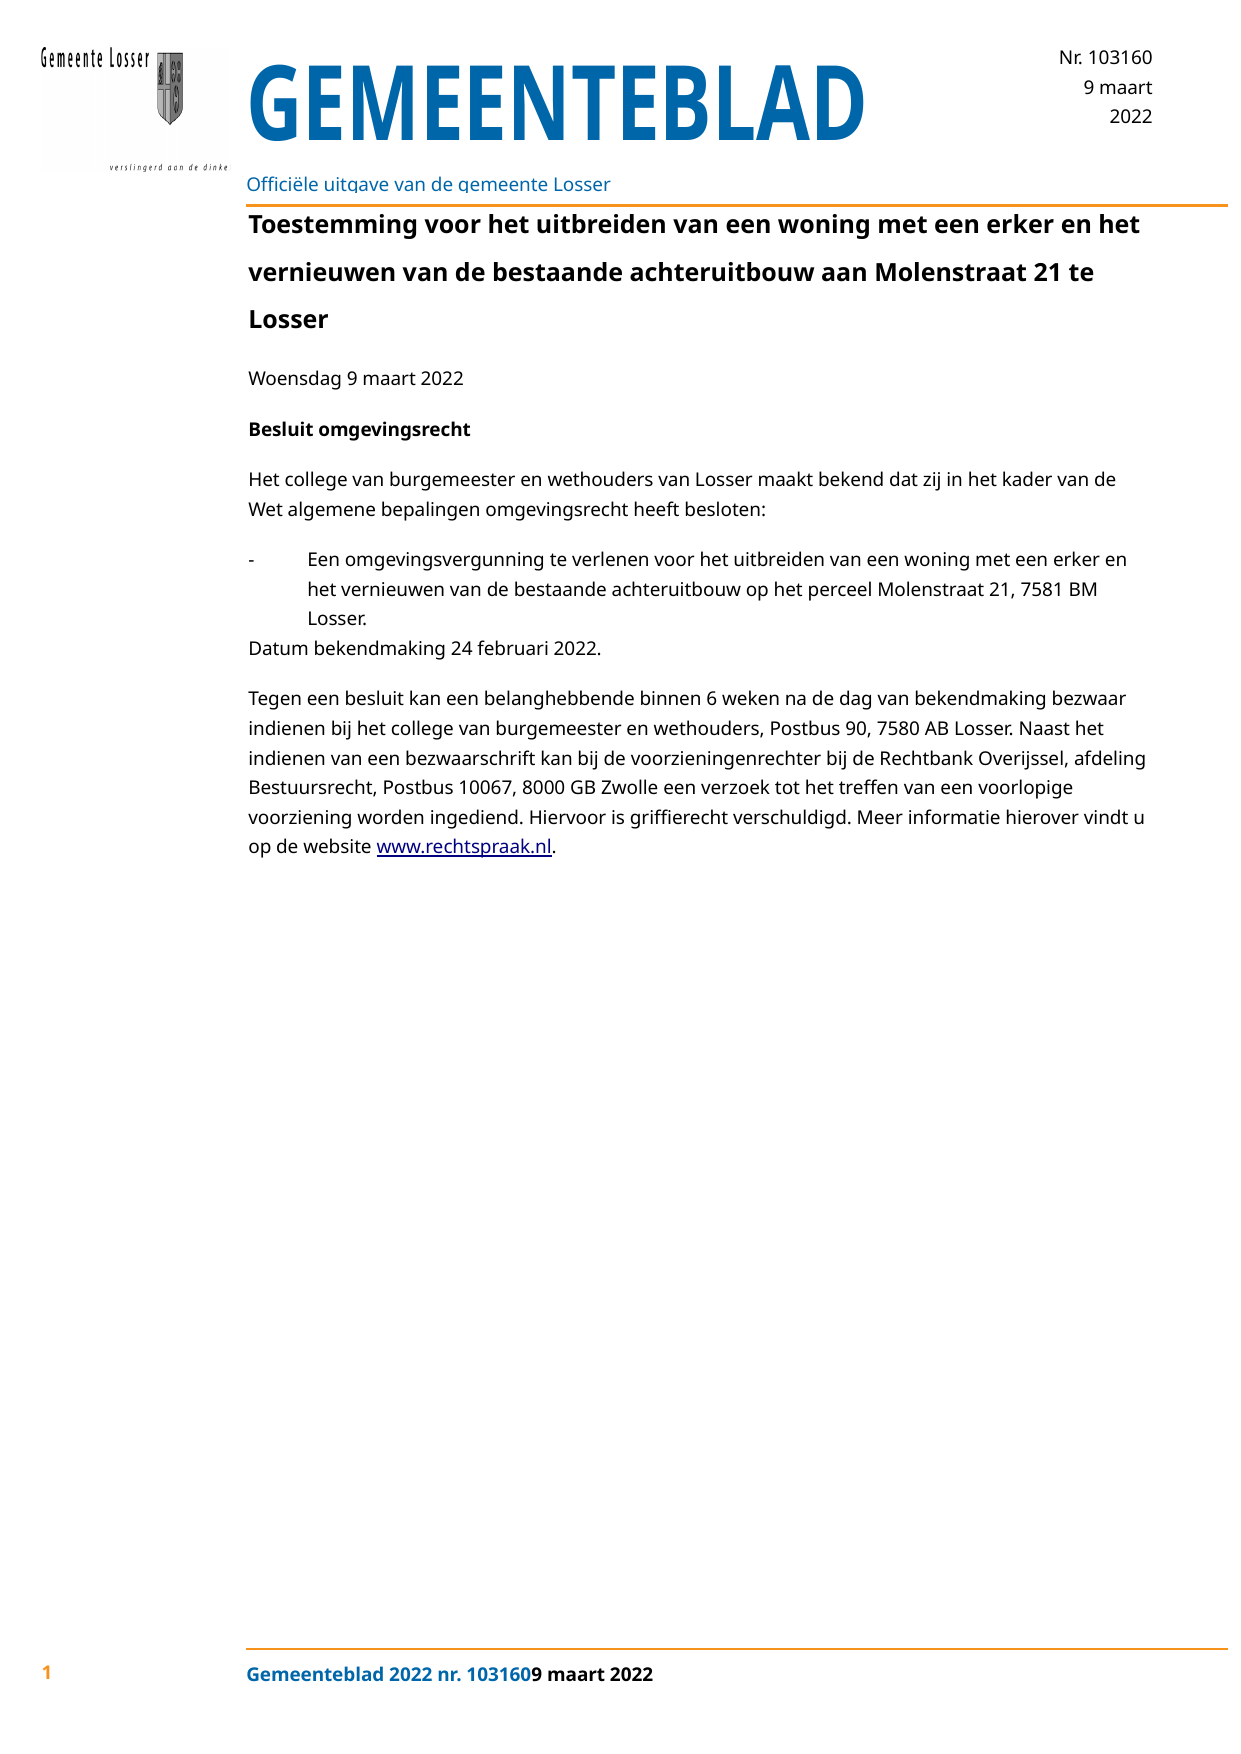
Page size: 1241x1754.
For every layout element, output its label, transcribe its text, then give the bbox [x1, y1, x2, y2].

list Een omgevingsvergunning te verlenen voor het uitbreiden van een woning met een erker en het vernieuwen van de bestaande achteruitbouw op het perceel Molenstraat 21, 7581 BM Losser. [248, 546, 1152, 631]
text Tegen een besluit kan een belanghebbende binnen 6 weken na de dag van bekendmaking bezwaar indienen bij het college van burgemeester en wethouders, Postbus 90, 7580 AB Losser. Naast het indienen van een bezwaarschrift kan bij de voorzieningenrechter bij de Rechtbank Overijssel, afdeling Bestuursrecht, Postbus 10067, 8000 GB Zwolle een verzoek tot het treffen van een voorlopige voorziening worden ingediend. Hiervoor is griffierecht verschuldigd. Meer informatie hierover vindt u op de website www.rechtspraak.nl. [248, 686, 1152, 859]
text Woensdag 9 maart 2022 [248, 366, 1152, 391]
text Datum bekendmaking 24 februari 2022. [248, 635, 1152, 661]
text Besluit omgevingsrecht [248, 416, 1152, 442]
text Toestemming voor het uitbreiden van een woning met een erker en het vernieuwen van de bestaande achteruitbouw aan Molenstraat 21 te Losser [248, 207, 1152, 336]
picture [41, 47, 231, 172]
text Het college van burgemeester en wethouders van Losser maakt bekend dat zij in het kader van de Wet algemene bepalingen omgevingsrecht heeft besloten: [248, 466, 1152, 522]
